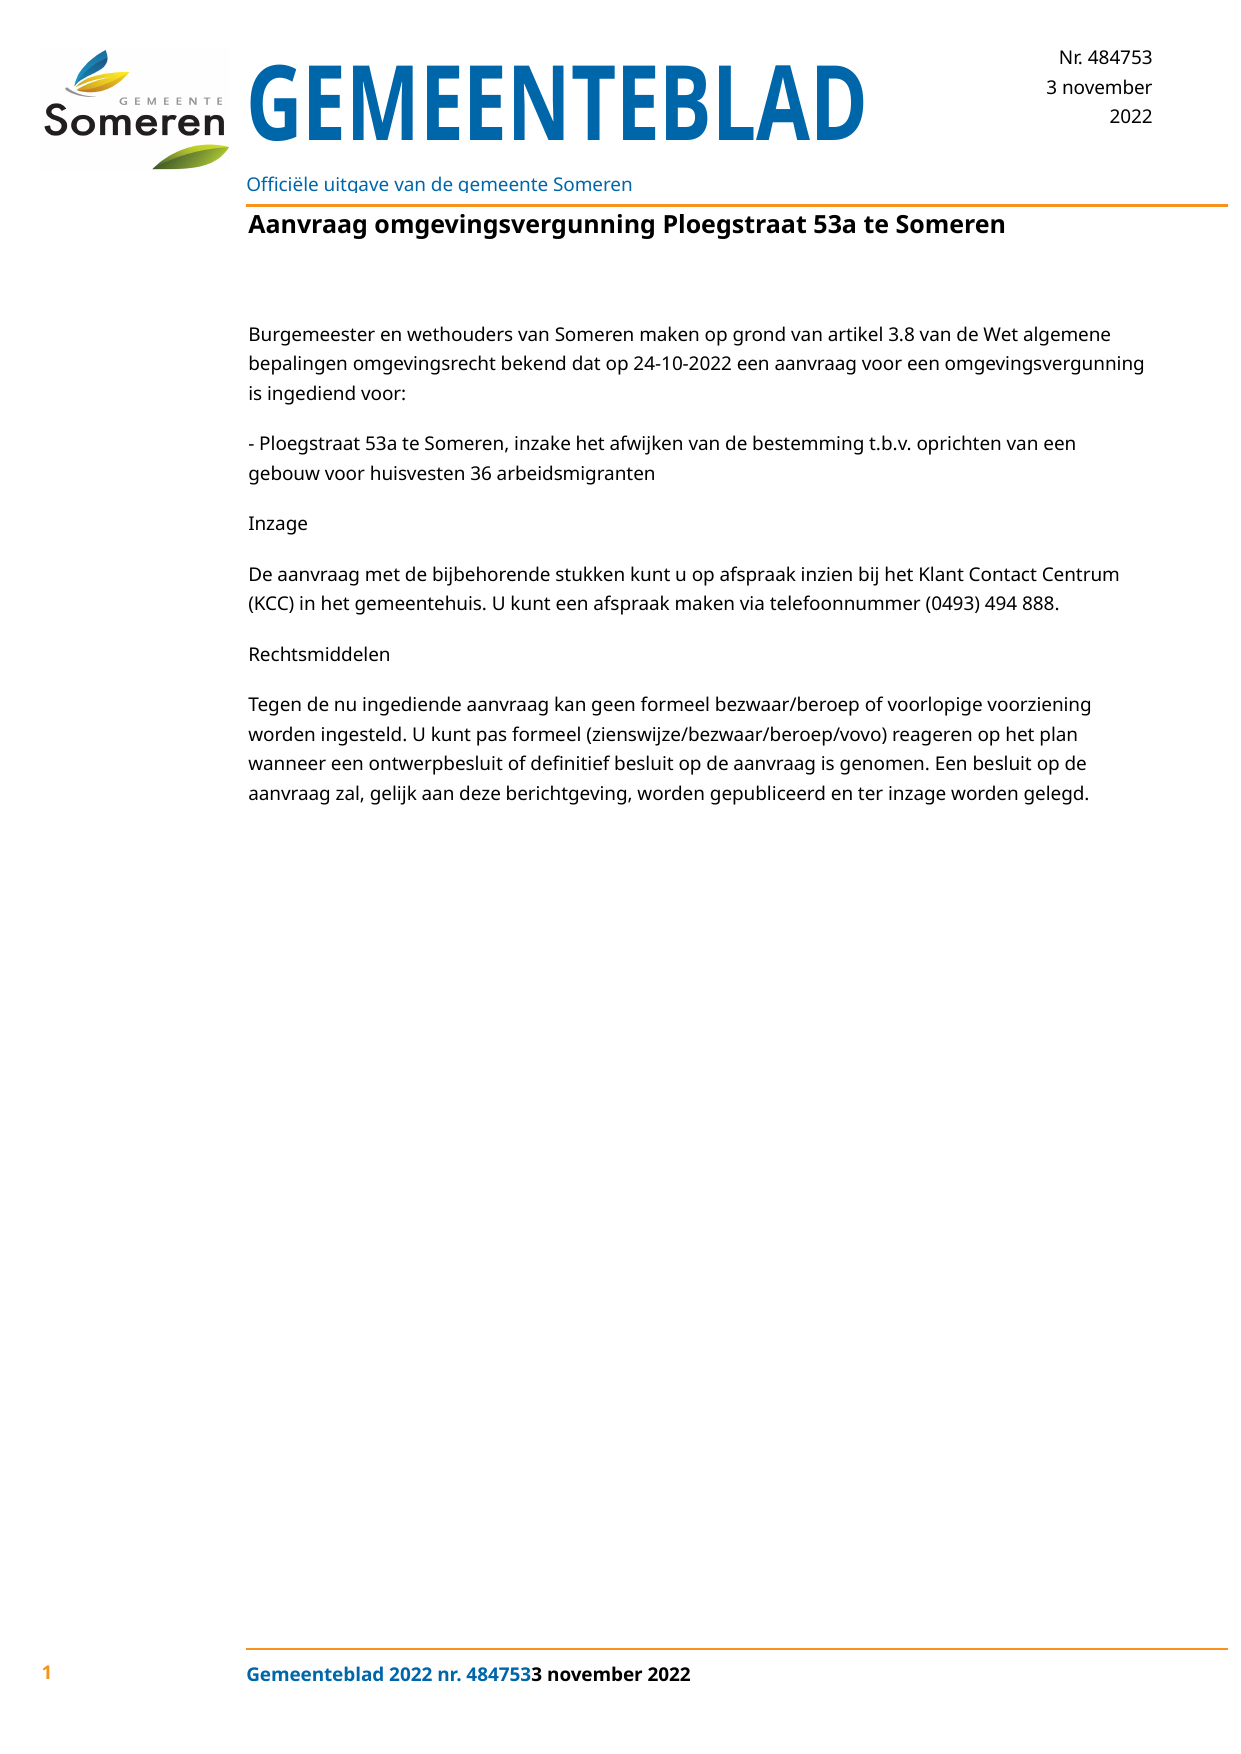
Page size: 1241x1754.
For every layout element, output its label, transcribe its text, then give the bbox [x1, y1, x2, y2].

text Rechtsmiddelen [248, 641, 1152, 666]
text Inzage [248, 510, 1152, 536]
text Tegen de nu ingediende aanvraag kan geen formeel bezwaar/beroep of voorlopige voorziening worden ingesteld. U kunt pas formeel (zienswijze/bezwaar/beroep/vovo) reageren op het plan wanneer een ontwerpbesluit of definitief besluit op de aanvraag is genomen. Een besluit op de aanvraag zal, gelijk aan deze berichtgeving, worden gepubliceerd en ter inzage worden gelegd. [248, 691, 1152, 806]
text - Ploegstraat 53a te Someren, inzake het afwijken van de bestemming t.b.v. oprichten van een gebouw voor huisvesten 36 arbeidsmigranten [248, 430, 1152, 486]
text Aanvraag omgevingsvergunning Ploegstraat 53a te Someren [248, 207, 1152, 241]
text De aanvraag met de bijbehorende stukken kunt u op afspraak inzien bij het Klant Contact Centrum (KCC) in het gemeentehuis. U kunt een afspraak maken via telefoonnummer (0493) 494 888. [248, 561, 1152, 616]
text Burgemeester en wethouders van Someren maken op grond van artikel 3.8 van de Wet algemene bepalingen omgevingsrecht bekend dat op 24-10-2022 een aanvraag voor een omgevingsvergunning is ingediend voor: [248, 321, 1152, 406]
picture [41, 47, 231, 172]
